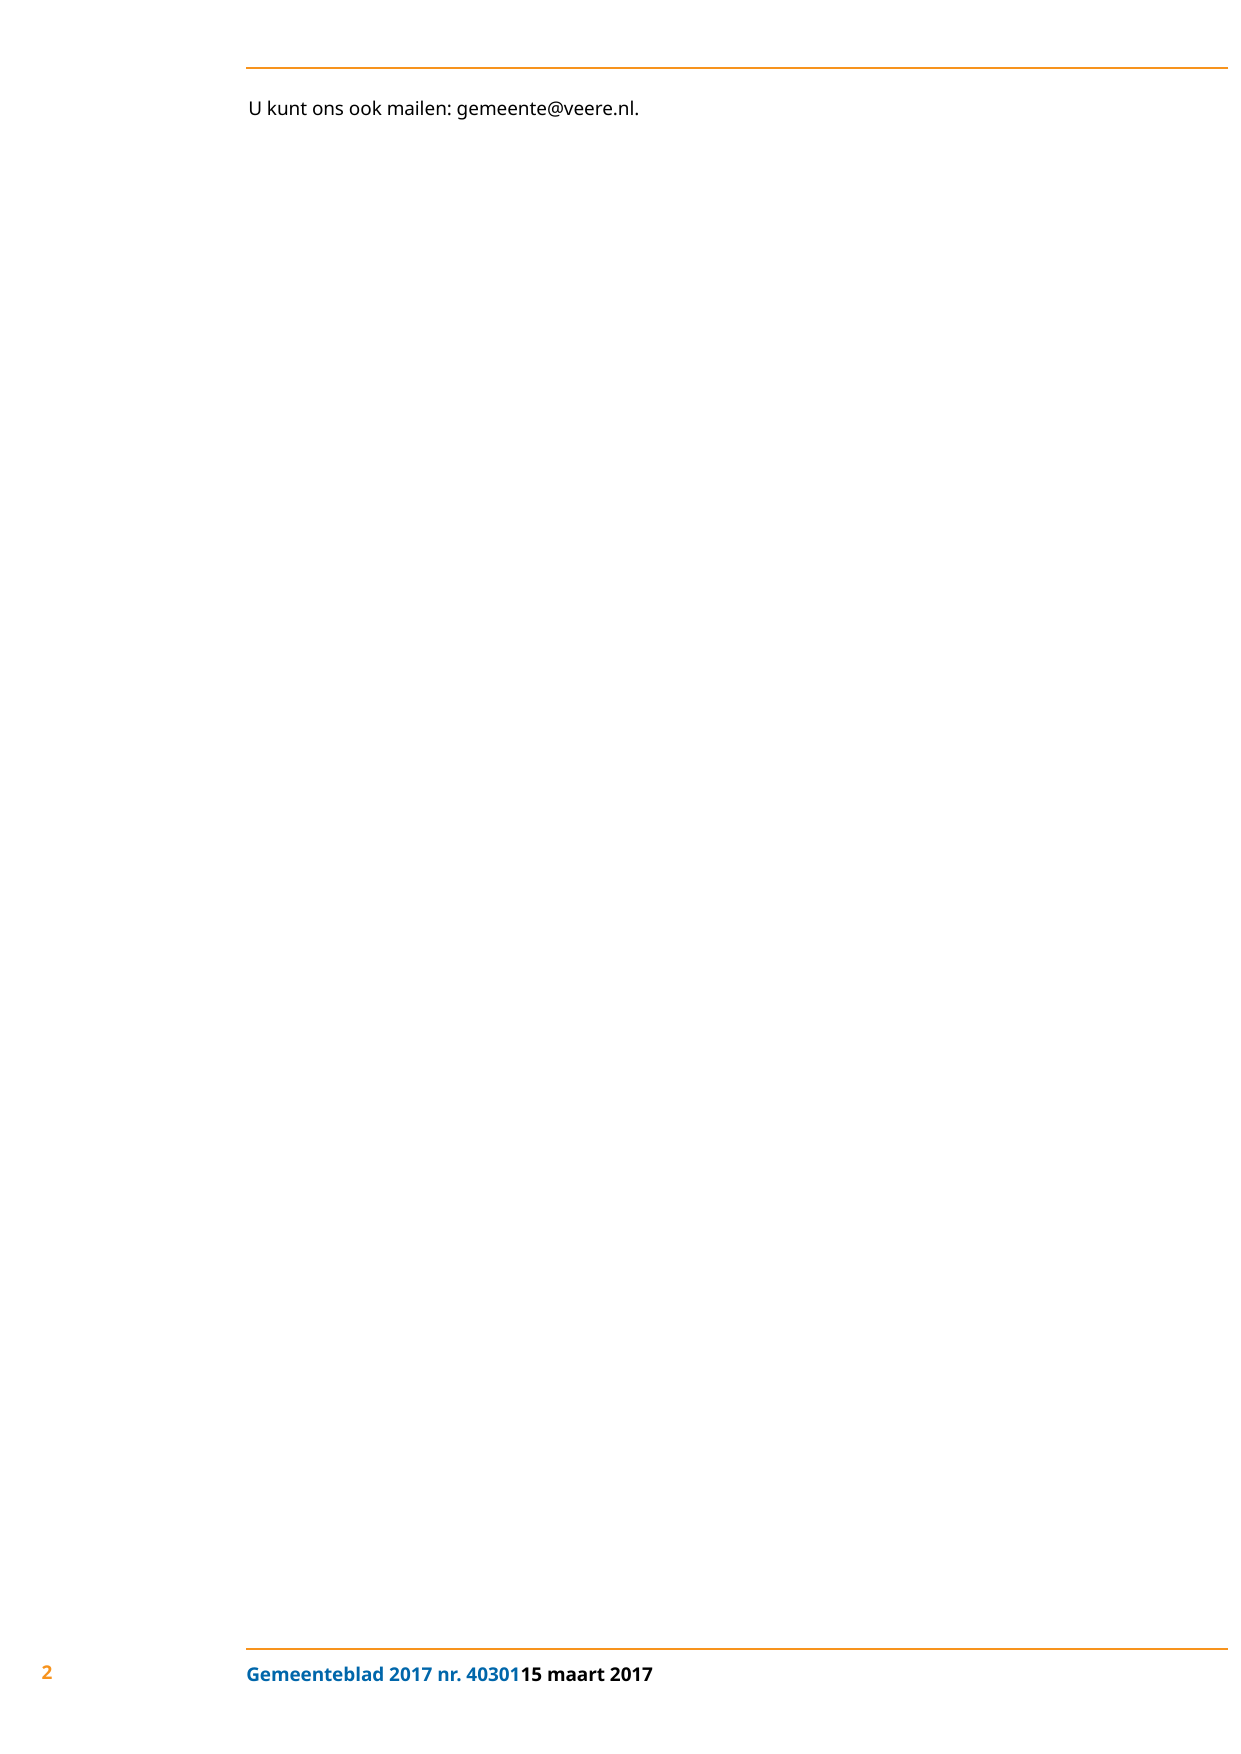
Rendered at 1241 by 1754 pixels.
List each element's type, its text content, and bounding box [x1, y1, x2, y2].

text U kunt ons ook mailen: gemeente@veere.nl. [248, 95, 1152, 121]
picture [41, 47, 231, 172]
